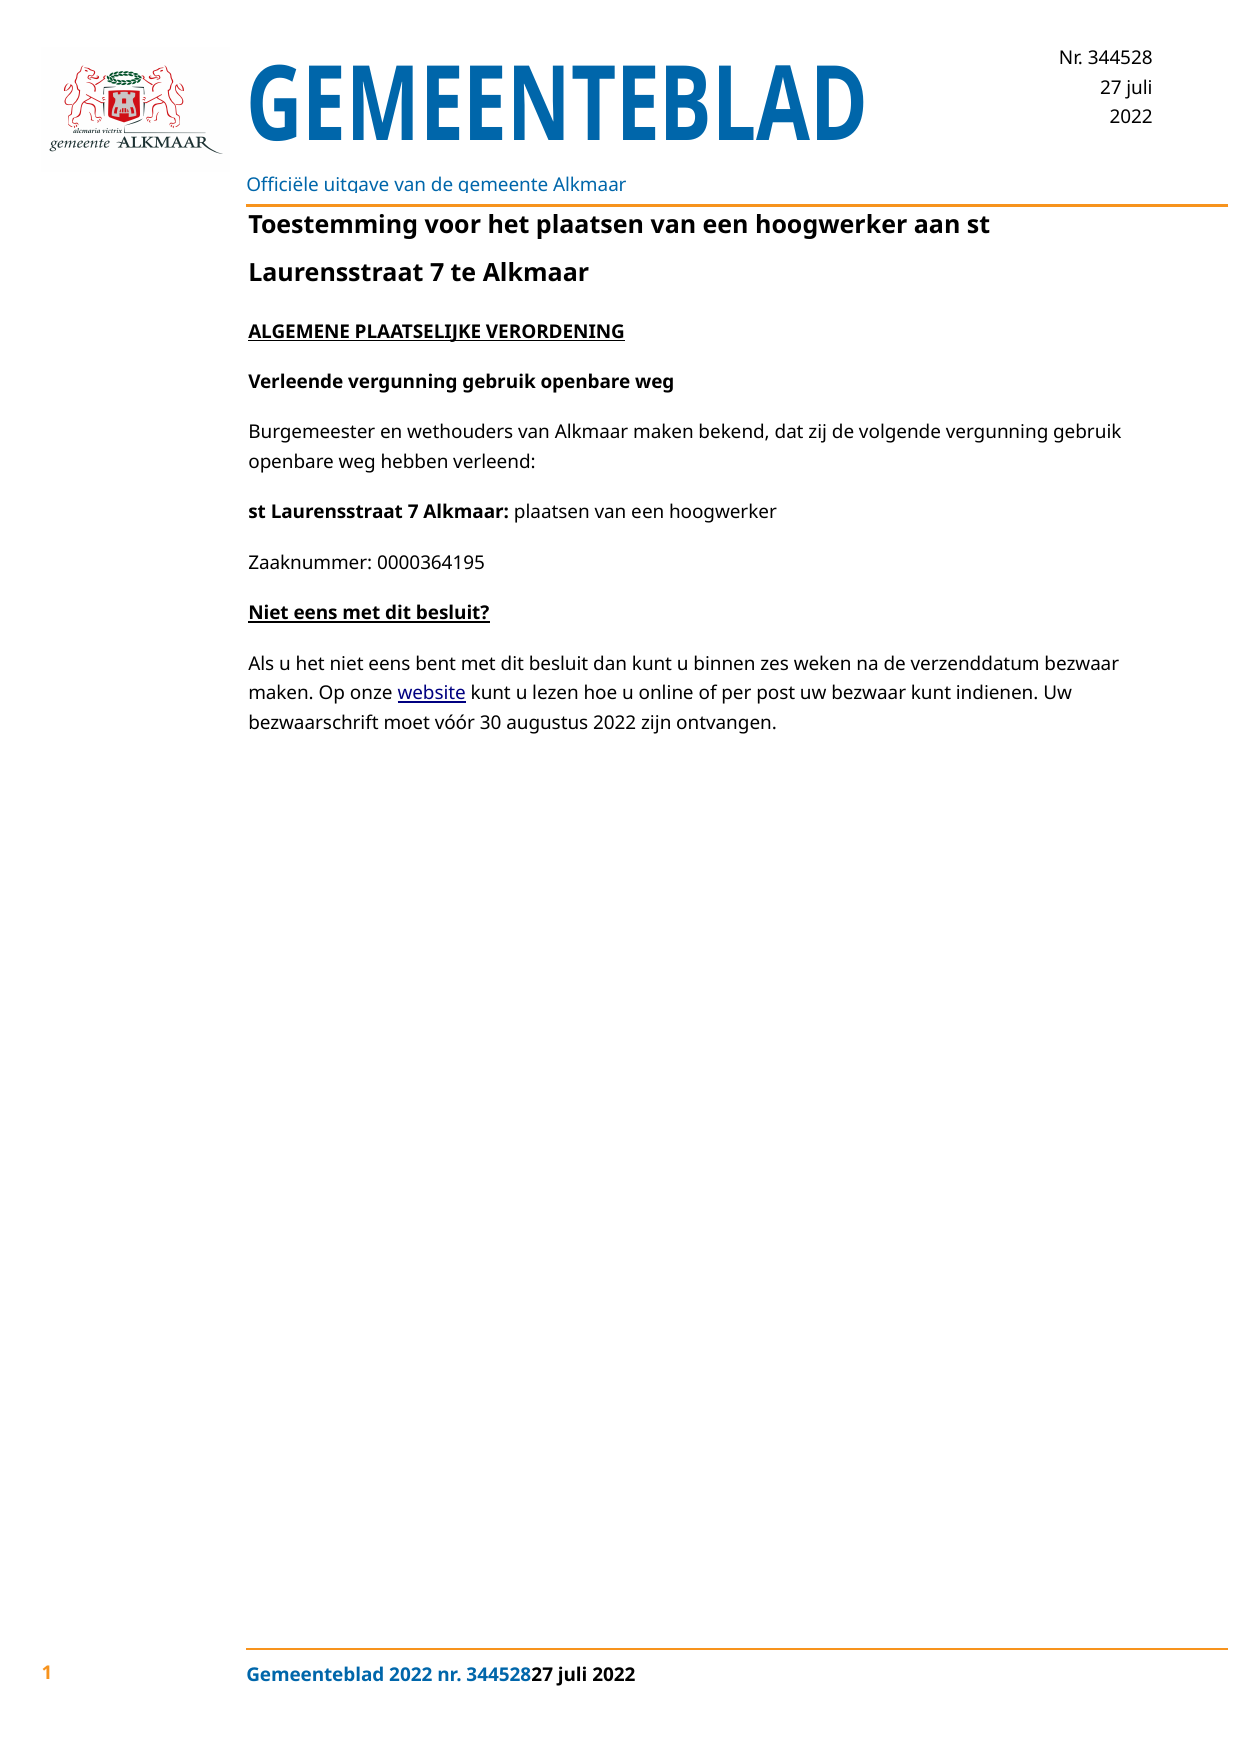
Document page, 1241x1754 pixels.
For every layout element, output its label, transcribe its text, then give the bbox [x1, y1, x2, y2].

text Burgemeester en wethouders van Alkmaar maken bekend, dat zij de volgende vergunning gebruik openbare weg hebben verleend: [248, 419, 1152, 474]
text st Laurensstraat 7 Alkmaar: plaatsen van een hoogwerker [248, 499, 1152, 524]
text Verleende vergunning gebruik openbare weg [248, 368, 1152, 394]
text Als u het niet eens bent met dit besluit dan kunt u binnen zes weken na de verzenddatum bezwaar maken. Op onze website kunt u lezen hoe u online of per post uw bezwaar kunt indienen. Uw bezwaarschrift moet vóór 30 augustus 2022 zijn ontvangen. [248, 650, 1152, 735]
text ALGEMENE PLAATSELIJKE VERORDENING [248, 318, 1152, 344]
text Niet eens met dit besluit? [248, 599, 1152, 625]
text Toestemming voor het plaatsen van een hoogwerker aan st Laurensstraat 7 te Alkmaar [248, 207, 1152, 288]
picture [41, 47, 231, 172]
text Zaaknummer: 0000364195 [248, 549, 1152, 575]
